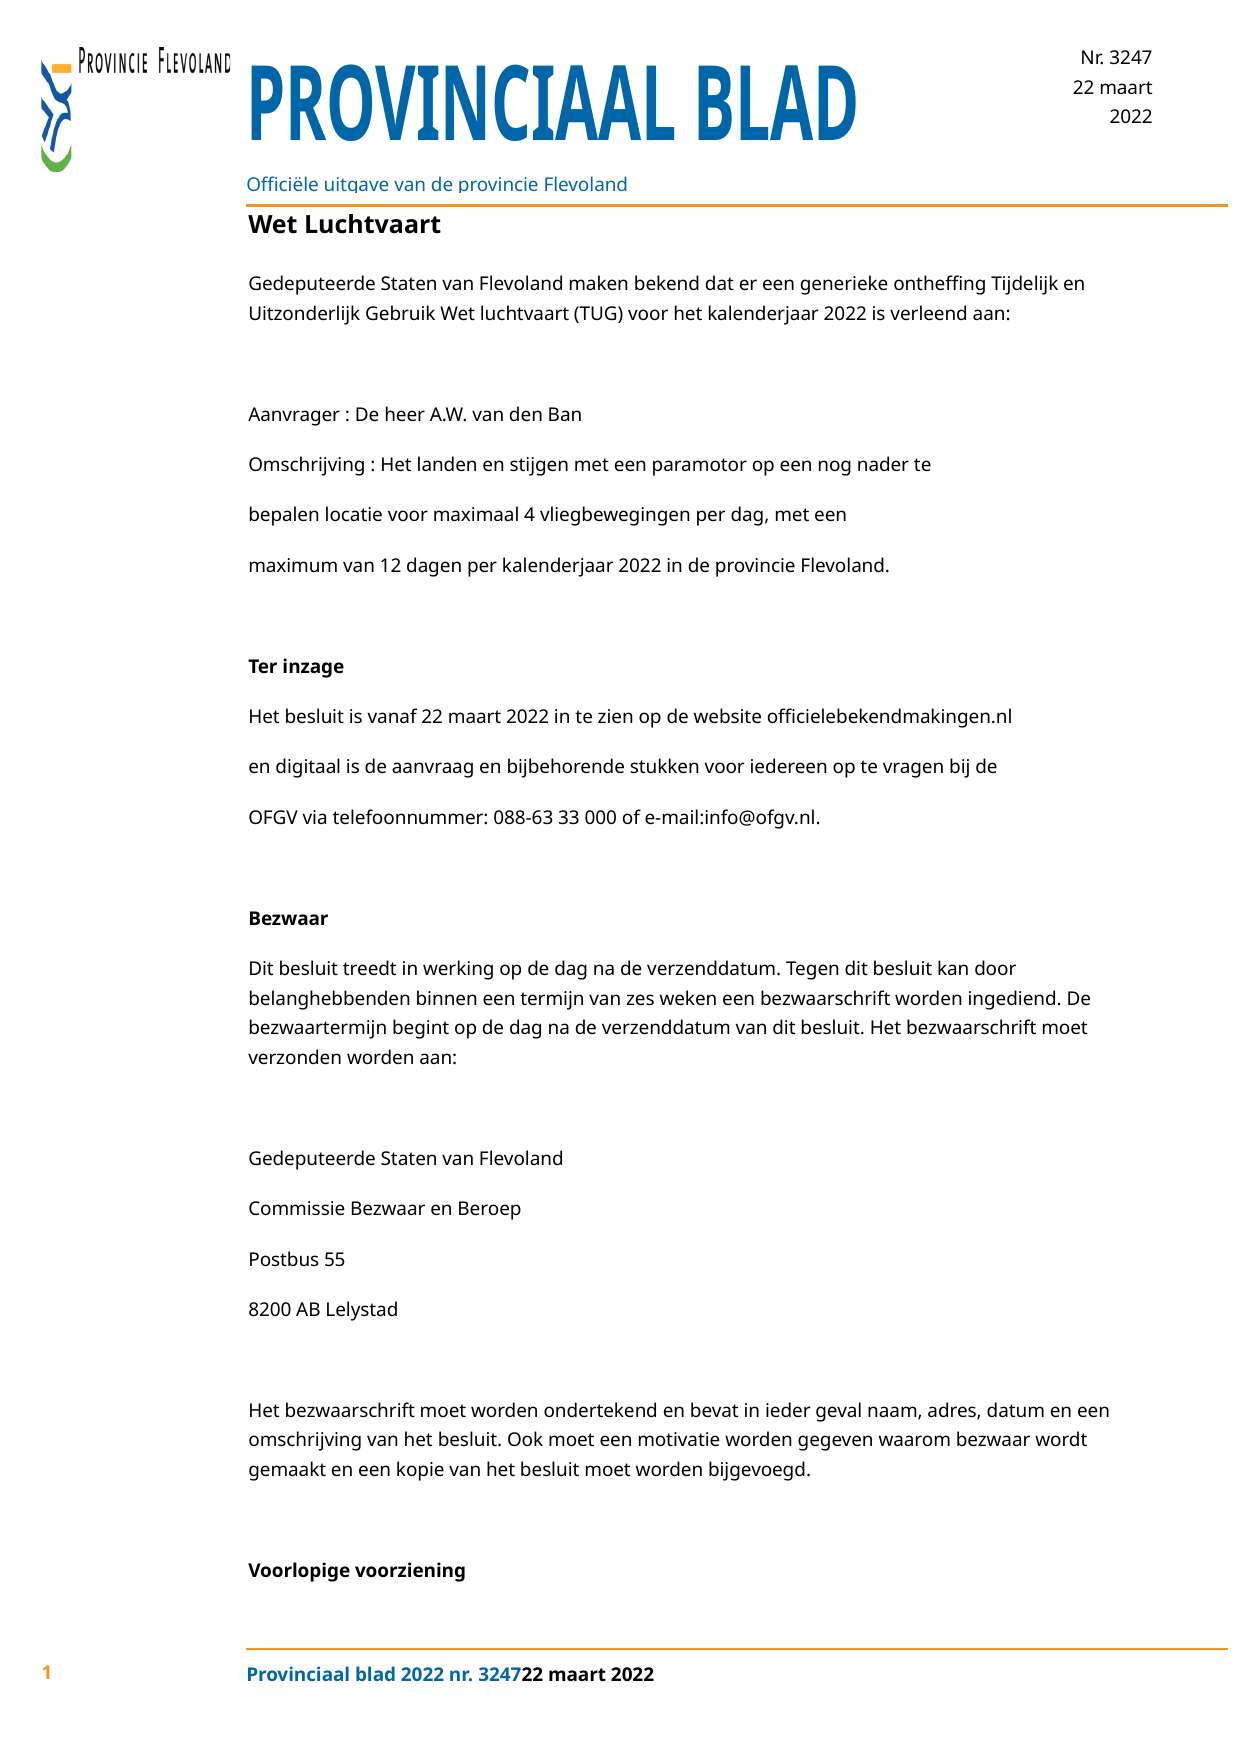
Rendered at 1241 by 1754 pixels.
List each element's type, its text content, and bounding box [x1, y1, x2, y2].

text Omschrijving : Het landen en stijgen met een paramotor op een nog nader te [248, 451, 1152, 477]
text Postbus 55 [248, 1246, 1152, 1271]
text Dit besluit treedt in werking op de dag na de verzenddatum. Tegen dit besluit kan door belanghebbenden binnen een termijn van zes weken een bezwaarschrift worden ingediend. De bezwaartermijn begint op de dag na de verzenddatum van dit besluit. Het bezwaarschrift moet verzonden worden aan: [248, 955, 1152, 1070]
text Gedeputeerde Staten van Flevoland maken bekend dat er een generieke ontheffing Tijdelijk en Uitzonderlijk Gebruik Wet luchtvaart (TUG) voor het kalenderjaar 2022 is verleend aan: [248, 270, 1152, 326]
text Het besluit is vanaf 22 maart 2022 in te zien op de website officielebekendmakingen.nl [248, 703, 1152, 729]
text maximum van 12 dagen per kalenderjaar 2022 in de provincie Flevoland. [248, 552, 1152, 578]
text Ter inzage [248, 653, 1152, 678]
text Bezwaar [248, 905, 1152, 931]
text Het bezwaarschrift moet worden ondertekend en bevat in ieder geval naam, adres, datum en een omschrijving van het besluit. Ook moet een motivatie worden gegeven waarom bezwaar wordt gemaakt en een kopie van het besluit moet worden bijgevoegd. [248, 1397, 1152, 1482]
text Wet Luchtvaart [248, 207, 1152, 241]
text bepalen locatie voor maximaal 4 vliegbewegingen per dag, met een [248, 502, 1152, 527]
text en digitaal is de aanvraag en bijbehorende stukken voor iedereen op te vragen bij de [248, 754, 1152, 779]
text Gedeputeerde Staten van Flevoland [248, 1145, 1152, 1171]
text Voorlopige voorziening [248, 1557, 1152, 1583]
text Aanvrager : De heer A.W. van den Ban [248, 401, 1152, 426]
text 8200 AB Lelystad [248, 1296, 1152, 1322]
text OFGV via telefoonnummer: 088-63 33 000 of e-mail:info@ofgv.nl. [248, 804, 1152, 830]
picture [41, 47, 231, 172]
text Commissie Bezwaar en Beroep [248, 1195, 1152, 1221]
